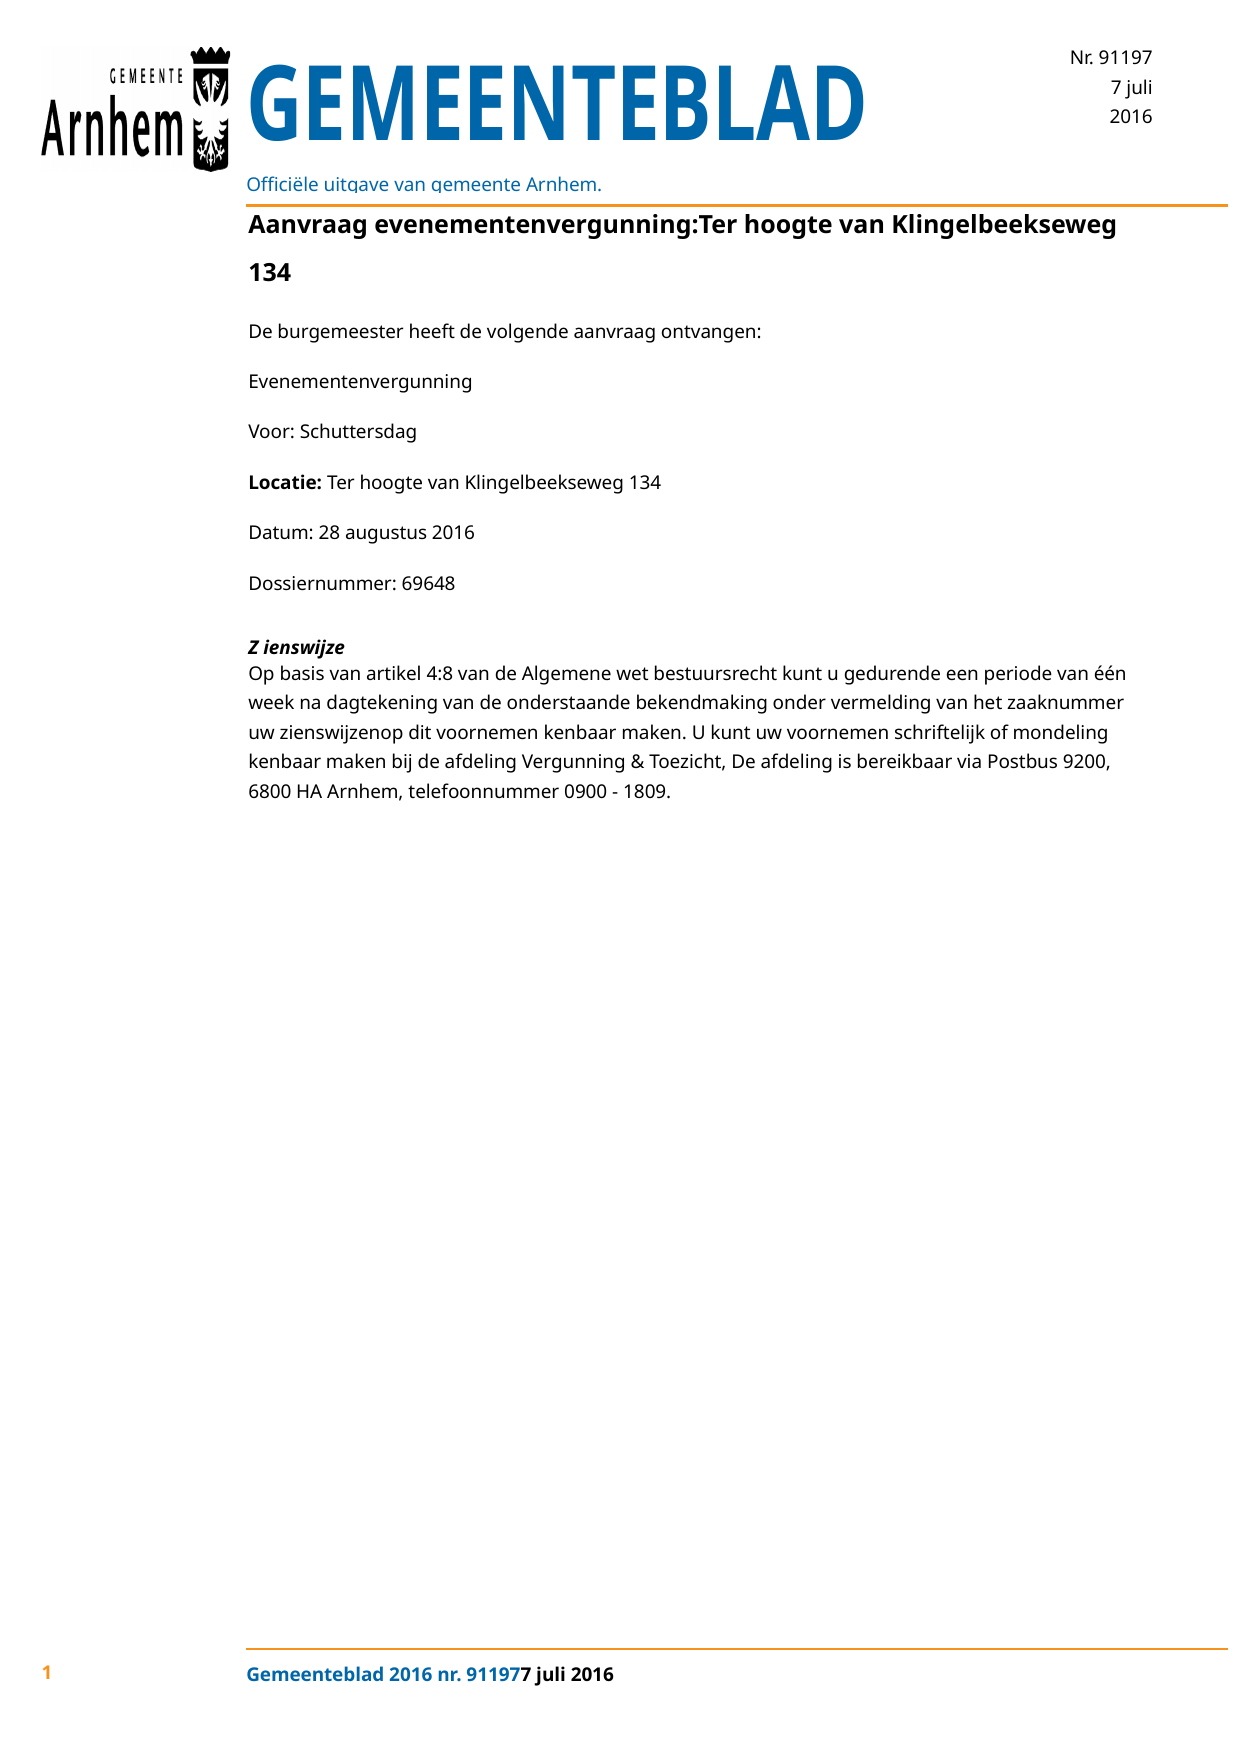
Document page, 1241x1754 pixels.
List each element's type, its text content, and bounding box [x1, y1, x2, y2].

text Aanvraag evenementenvergunning:Ter hoogte van Klingelbeekseweg 134 [248, 207, 1152, 288]
picture [41, 47, 231, 172]
text Z ienswijze [248, 634, 1152, 660]
text Locatie: Ter hoogte van Klingelbeekseweg 134 [248, 469, 1152, 495]
text Op basis van artikel 4:8 van de Algemene wet bestuursrecht kunt u gedurende een periode van één week na dagtekening van de onderstaande bekendmaking onder vermelding van het zaaknummer uw zienswijzenop dit voornemen kenbaar maken. U kunt uw voornemen schriftelijk of mondeling kenbaar maken bij de afdeling Vergunning & Toezicht, De afdeling is bereikbaar via Postbus 9200, 6800 HA Arnhem, telefoonnummer 0900 - 1809. [248, 660, 1152, 804]
text Evenementenvergunning [248, 368, 1152, 394]
text De burgemeester heeft de volgende aanvraag ontvangen: [248, 318, 1152, 344]
text Dossiernummer: 69648 [248, 570, 1152, 596]
text Datum: 28 augustus 2016 [248, 519, 1152, 545]
text Voor: Schuttersdag [248, 419, 1152, 444]
